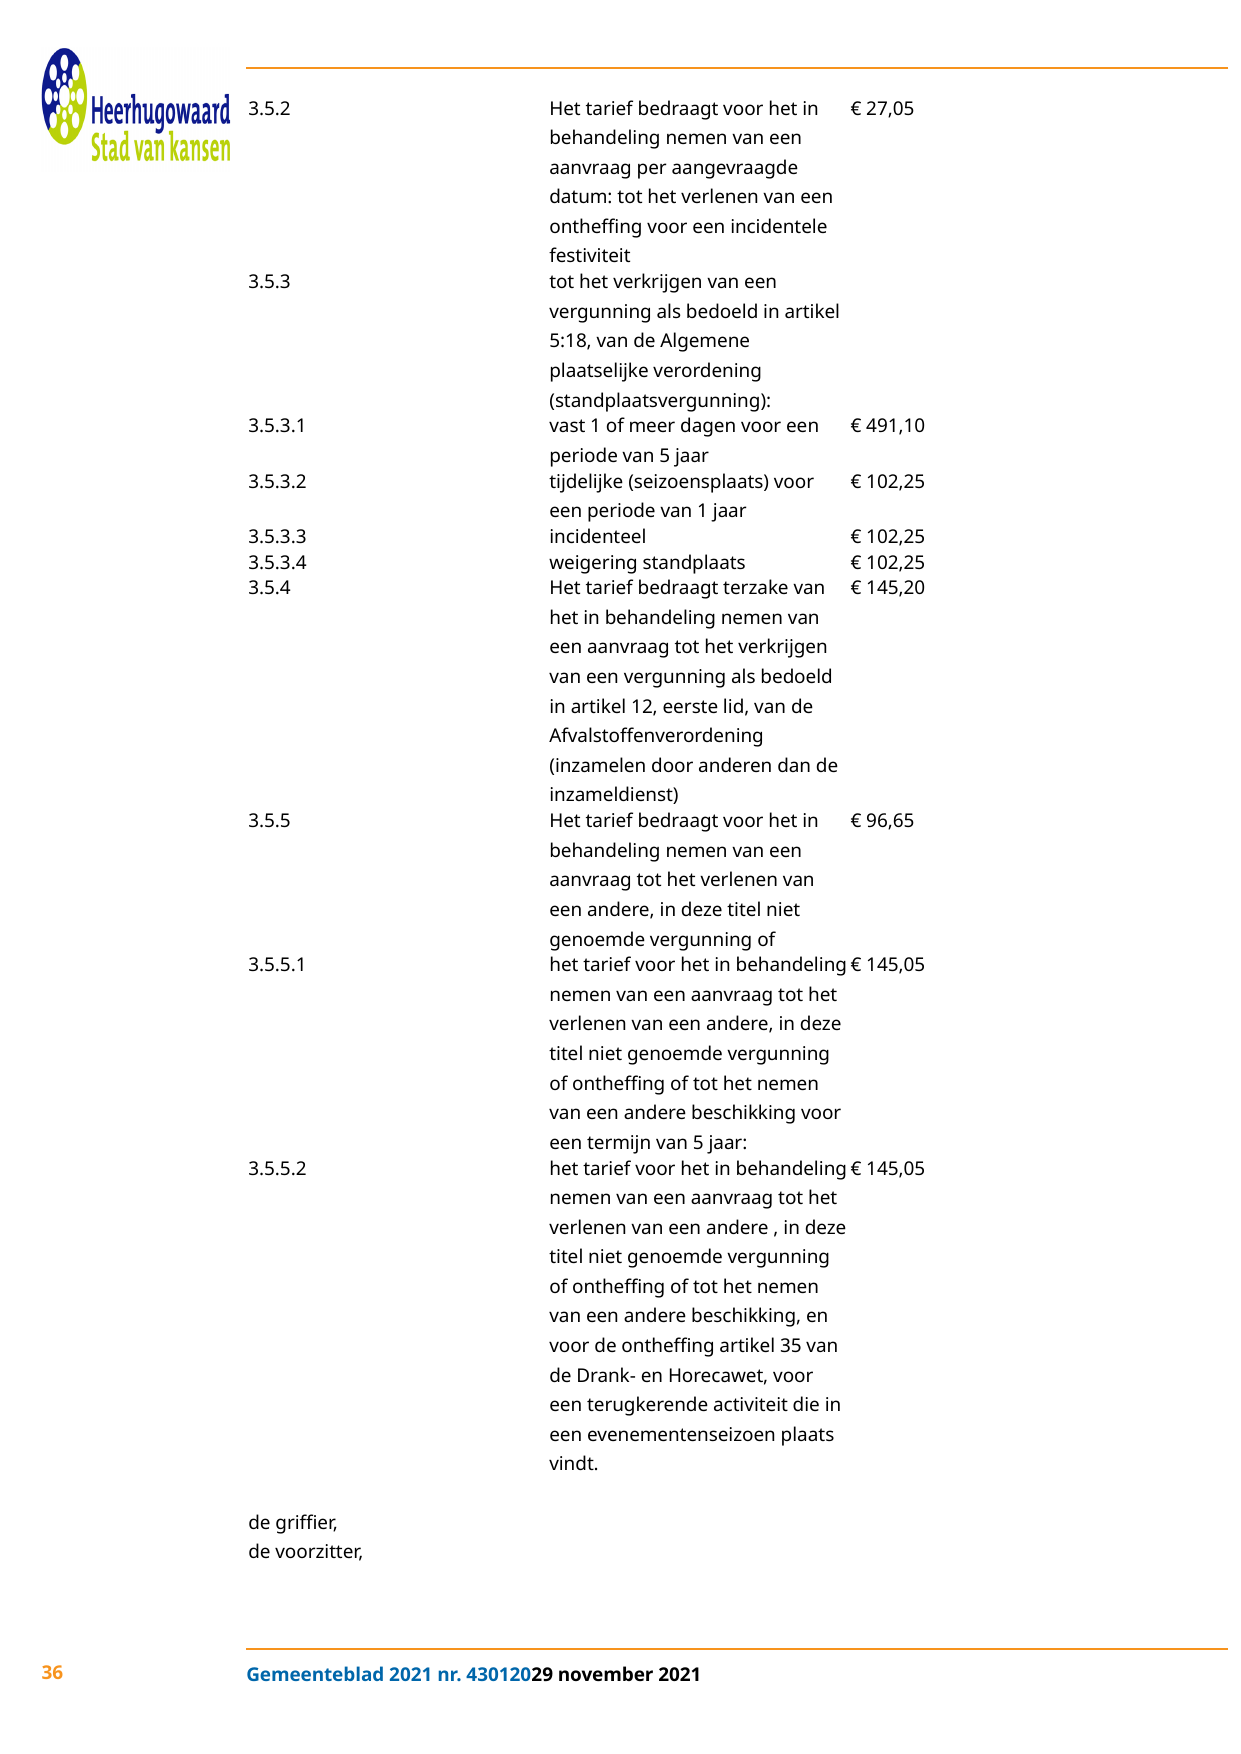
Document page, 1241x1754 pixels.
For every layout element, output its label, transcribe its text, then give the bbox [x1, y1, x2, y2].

text de griffier, [248, 1509, 1152, 1535]
text de voorzitter, [248, 1539, 1152, 1564]
table_cell € 102,25 [850, 468, 1152, 523]
table_cell Het tarief bedraagt voor het in behandeling nemen van een aanvraag tot het verlenen van een andere, in deze titel niet genoemde vergunning of [549, 808, 850, 951]
table_cell tijdelijke (seizoensplaats) voor een periode van 1 jaar [549, 468, 850, 523]
table_cell 3.5.3.4 [248, 549, 549, 574]
table_cell het tarief voor het in behandeling nemen van een aanvraag tot het verlenen van een andere , in deze titel niet genoemde vergunning of ontheffing of tot het nemen van een andere beschikking, en voor de ontheffing artikel 35 van de Drank- en Horecawet, voor een terugkerende activiteit die in een evenementenseizoen plaats vindt. [549, 1155, 850, 1476]
table_cell het tarief voor het in behandeling nemen van een aanvraag tot het verlenen van een andere, in deze titel niet genoemde vergunning of ontheffing of tot het nemen van een andere beschikking voor een termijn van 5 jaar: [549, 951, 850, 1155]
table_cell weigering standplaats [549, 549, 850, 574]
table_cell 3.5.5.2 [248, 1155, 549, 1476]
table_cell 3.5.3 [248, 269, 549, 412]
table_cell 3.5.3.1 [248, 413, 549, 468]
table_cell tot het verkrijgen van een vergunning als bedoeld in artikel 5:18, van de Algemene plaatselijke verordening (standplaatsvergunning): [549, 269, 850, 412]
table_cell vast 1 of meer dagen voor een periode van 5 jaar [549, 413, 850, 468]
table_cell 3.5.2 [248, 95, 549, 268]
table_cell 3.5.3.3 [248, 523, 549, 549]
table_cell € 96,65 [850, 808, 1152, 951]
table_cell 3.5.5.1 [248, 951, 549, 1155]
table_cell 3.5.5 [248, 808, 549, 951]
table_cell € 145,20 [850, 575, 1152, 807]
picture [41, 47, 231, 172]
table_cell € 27,05 [850, 95, 1152, 268]
table_cell 3.5.3.2 [248, 468, 549, 523]
table_cell 3.5.4 [248, 575, 549, 807]
table_cell € 145,05 [850, 951, 1152, 1155]
table_cell incidenteel [549, 523, 850, 549]
table_cell € 102,25 [850, 523, 1152, 549]
table_cell Het tarief bedraagt voor het in behandeling nemen van een aanvraag per aangevraagde datum: tot het verlenen van een ontheffing voor een incidentele festiviteit [549, 95, 850, 268]
table_cell Het tarief bedraagt terzake van het in behandeling nemen van een aanvraag tot het verkrijgen van een vergunning als bedoeld in artikel 12, eerste lid, van de Afvalstoffenverordening (inzamelen door anderen dan de inzameldienst) [549, 575, 850, 807]
table_cell € 145,05 [850, 1155, 1152, 1476]
table_cell [850, 269, 1152, 412]
table_cell € 491,10 [850, 413, 1152, 468]
table_cell € 102,25 [850, 549, 1152, 574]
